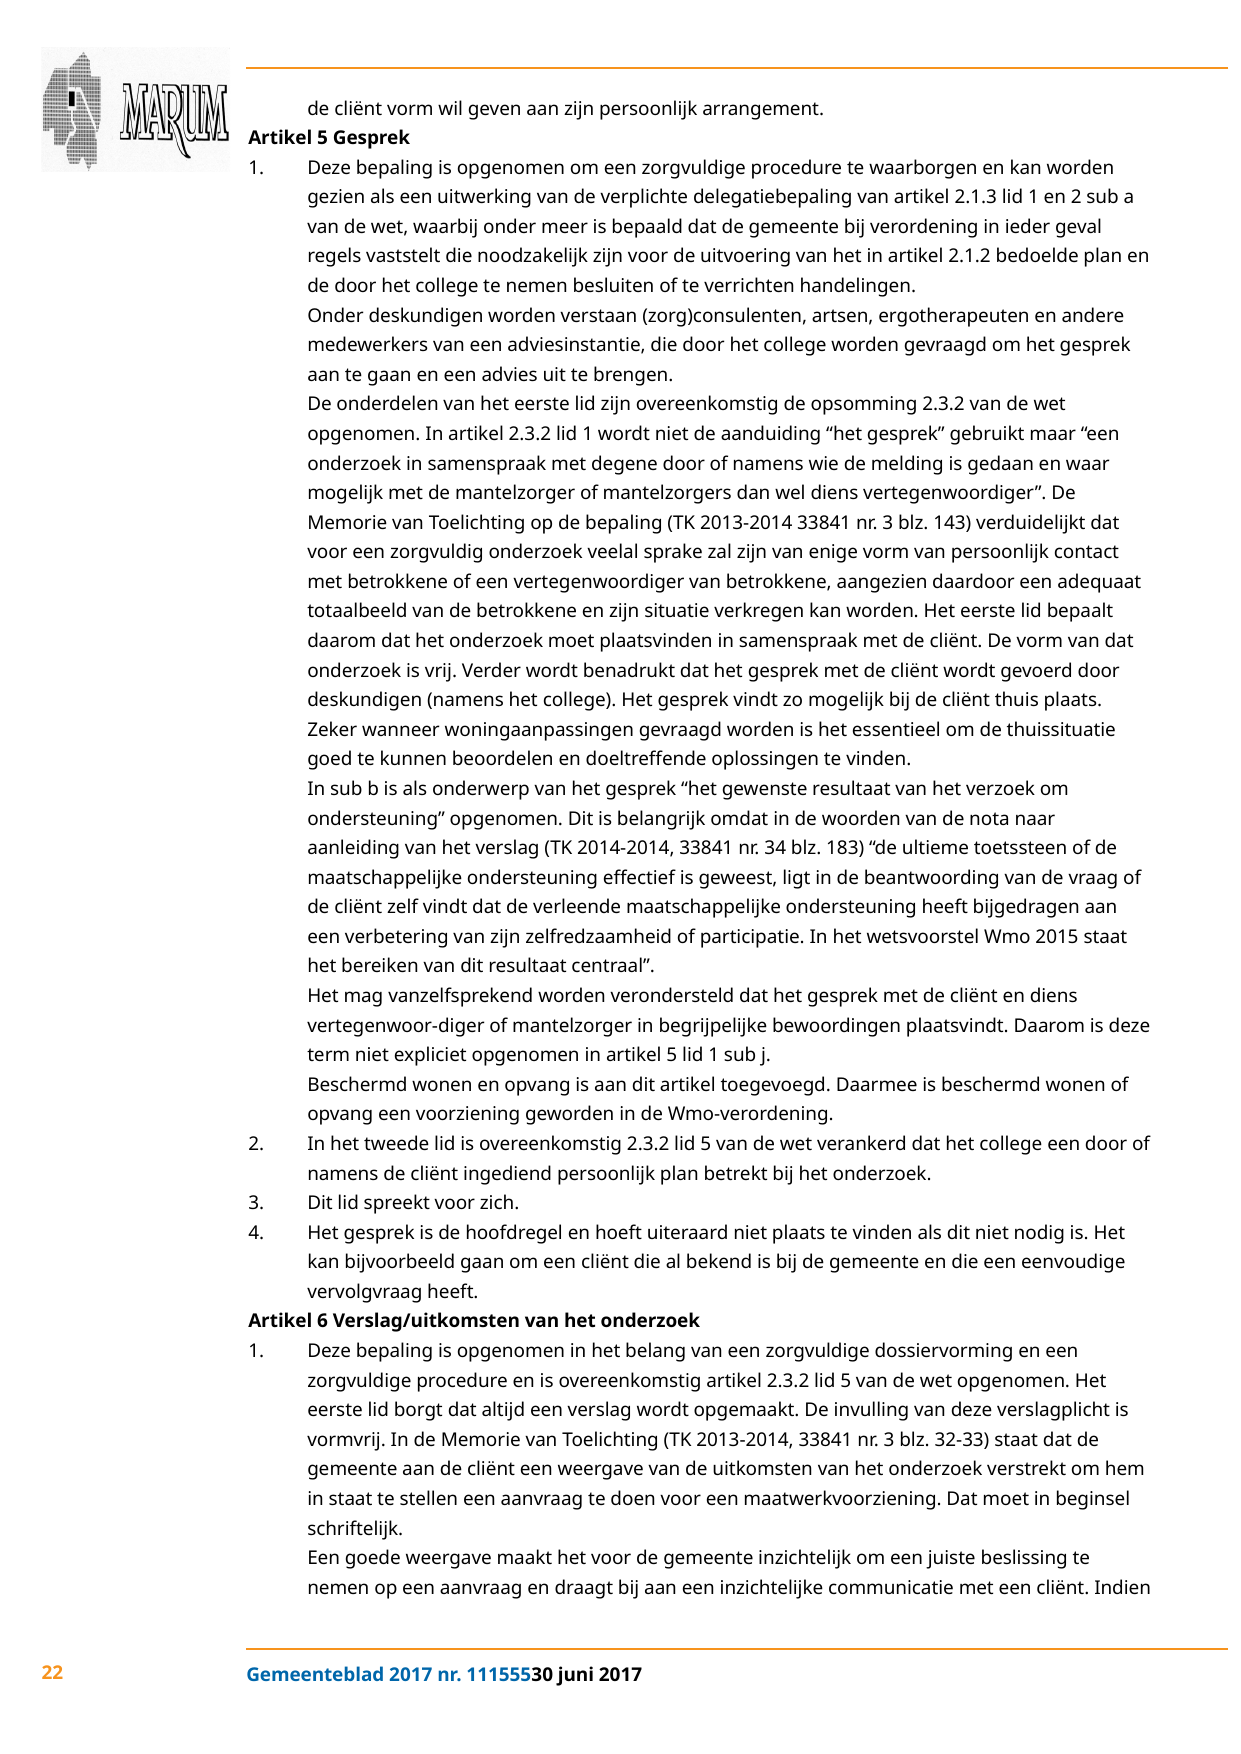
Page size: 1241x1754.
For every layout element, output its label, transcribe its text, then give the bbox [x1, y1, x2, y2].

text Artikel 6 Verslag/uitkomsten van het onderzoek [248, 1308, 1152, 1333]
list Het mag vanzelfsprekend worden verondersteld dat het gesprek met de cliënt en diens vertegenwoor-diger of mantelzorger in begrijpelijke bewoordingen plaatsvindt. Daarom is deze term niet expliciet opgenomen in artikel 5 lid 1 sub j. [248, 982, 1152, 1067]
list De onderdelen van het eerste lid zijn overeenkomstig de opsomming 2.3.2 van de wet opgenomen. In artikel 2.3.2 lid 1 wordt niet de aanduiding “het gesprek” gebruikt maar “een onderzoek in samenspraak met degene door of namens wie de melding is gedaan en waar mogelijk met de mantelzorger of mantelzorgers dan wel diens vertegenwoordiger”. De Memorie van Toelichting op de bepaling (TK 2013-2014 33841 nr. 3 blz. 143) verduidelijkt dat voor een zorgvuldig onderzoek veelal sprake zal zijn van enige vorm van persoonlijk contact met betrokkene of een vertegenwoordiger van betrokkene, aangezien daardoor een adequaat totaalbeeld van de betrokkene en zijn situatie verkregen kan worden. Het eerste lid bepaalt daarom dat het onderzoek moet plaatsvinden in samenspraak met de cliënt. De vorm van dat onderzoek is vrij. Verder wordt benadrukt dat het gesprek met de cliënt wordt gevoerd door deskundigen (namens het college). Het gesprek vindt zo mogelijk bij de cliënt thuis plaats. Zeker wanneer woningaanpassingen gevraagd worden is het essentieel om de thuissituatie goed te kunnen beoordelen en doeltreffende oplossingen te vinden. [248, 391, 1152, 771]
list Een goede weergave maakt het voor de gemeente inzichtelijk om een juiste beslissing te nemen op een aanvraag en draagt bij aan een inzichtelijke communicatie met een cliënt. Indien [248, 1544, 1152, 1600]
list In het tweede lid is overeenkomstig 2.3.2 lid 5 van de wet verankerd dat het college een door of namens de cliënt ingediend persoonlijk plan betrekt bij het onderzoek. [248, 1130, 1152, 1186]
list Deze bepaling is opgenomen om een zorgvuldige procedure te waarborgen en kan worden gezien als een uitwerking van de verplichte delegatiebepaling van artikel 2.1.3 lid 1 en 2 sub a van de wet, waarbij onder meer is bepaald dat de gemeente bij verordening in ieder geval regels vaststelt die noodzakelijk zijn voor de uitvoering van het in artikel 2.1.2 bedoelde plan en de door het college te nemen besluiten of te verrichten handelingen. [248, 154, 1152, 298]
list Dit lid spreekt voor zich. [248, 1189, 1152, 1215]
list Het gesprek is de hoofdregel en hoeft uiteraard niet plaats te vinden als dit niet nodig is. Het kan bijvoorbeeld gaan om een cliënt die al bekend is bij de gemeente en die een eenvoudige vervolgvraag heeft. [248, 1219, 1152, 1304]
list Deze bepaling is opgenomen in het belang van een zorgvuldige dossiervorming en een zorgvuldige procedure en is overeenkomstig artikel 2.3.2 lid 5 van de wet opgenomen. Het eerste lid borgt dat altijd een verslag wordt opgemaakt. De invulling van deze verslagplicht is vormvrij. In de Memorie van Toelichting (TK 2013-2014, 33841 nr. 3 blz. 32-33) staat dat de gemeente aan de cliënt een weergave van de uitkomsten van het onderzoek verstrekt om hem in staat te stellen een aanvraag te doen voor een maatwerkvoorziening. Dat moet in beginsel schriftelijk. [248, 1337, 1152, 1541]
picture [41, 47, 231, 172]
list Onder deskundigen worden verstaan (zorg)consulenten, artsen, ergotherapeuten en andere medewerkers van een adviesinstantie, die door het college worden gevraagd om het gesprek aan te gaan en een advies uit te brengen. [248, 302, 1152, 387]
list Beschermd wonen en opvang is aan dit artikel toegevoegd. Daarmee is beschermd wonen of opvang een voorziening geworden in de Wmo-verordening. [248, 1071, 1152, 1126]
text Artikel 5 Gesprek [248, 124, 1152, 150]
list de cliënt vorm wil geven aan zijn persoonlijk arrangement. [248, 95, 1152, 121]
list In sub b is als onderwerp van het gesprek “het gewenste resultaat van het verzoek om ondersteuning” opgenomen. Dit is belangrijk omdat in de woorden van de nota naar aanleiding van het verslag (TK 2014-2014, 33841 nr. 34 blz. 183) “de ultieme toetssteen of de maatschappelijke ondersteuning effectief is geweest, ligt in de beantwoording van de vraag of de cliënt zelf vindt dat de verleende maatschappelijke ondersteuning heeft bijgedragen aan een verbetering van zijn zelfredzaamheid of participatie. In het wetsvoorstel Wmo 2015 staat het bereiken van dit resultaat centraal”. [248, 775, 1152, 978]
